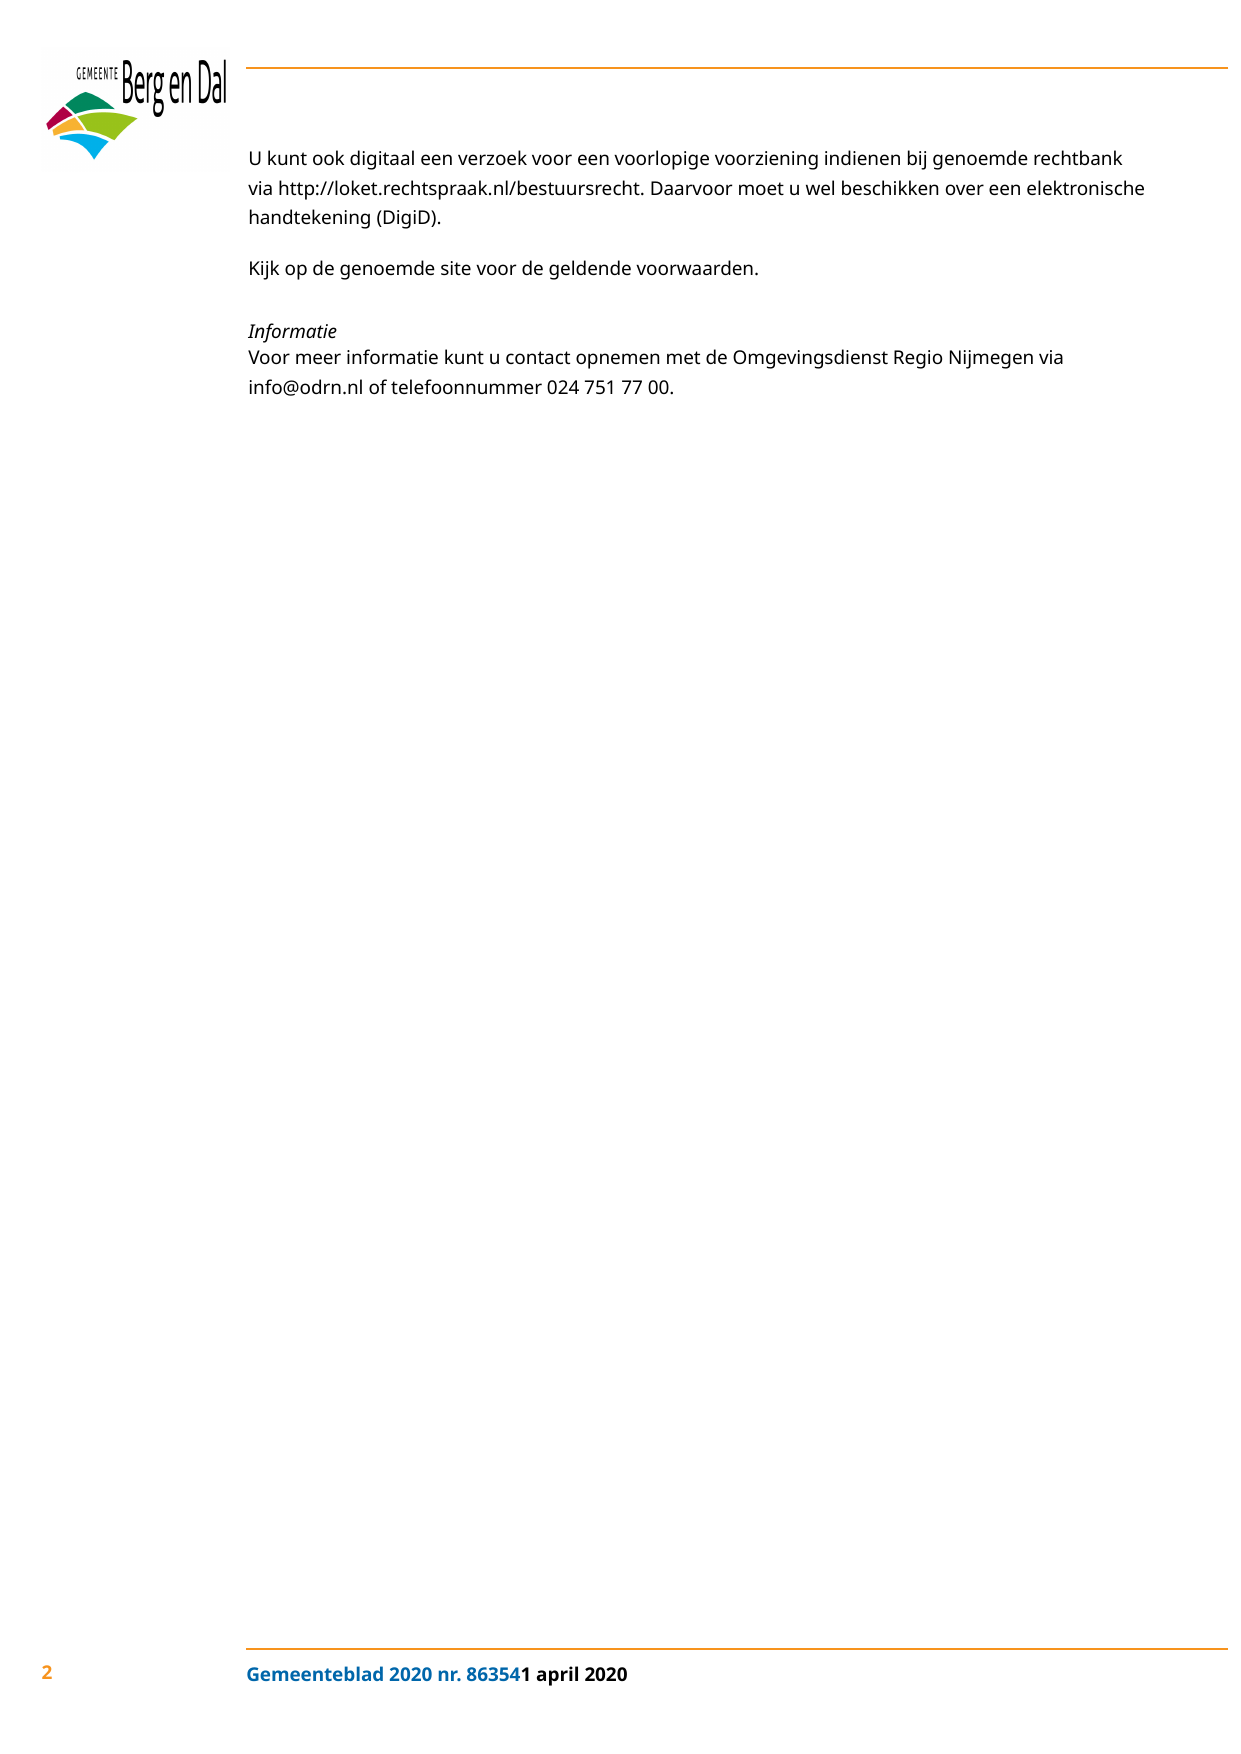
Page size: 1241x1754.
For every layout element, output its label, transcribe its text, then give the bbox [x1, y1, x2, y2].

picture [41, 47, 231, 172]
text U kunt ook digitaal een verzoek voor een voorlopige voorziening indienen bij genoemde rechtbank via http://loket.rechtspraak.nl/bestuursrecht. Daarvoor moet u wel beschikken over een elektronische handtekening (DigiD). [248, 145, 1152, 230]
text Voor meer informatie kunt u contact opnemen met de Omgevingsdienst Regio Nijmegen via info@odrn.nl of telefoonnummer 024 751 77 00. [248, 344, 1152, 400]
text Kijk op de genoemde site voor de geldende voorwaarden. [248, 255, 1152, 281]
text Informatie [248, 319, 1152, 344]
